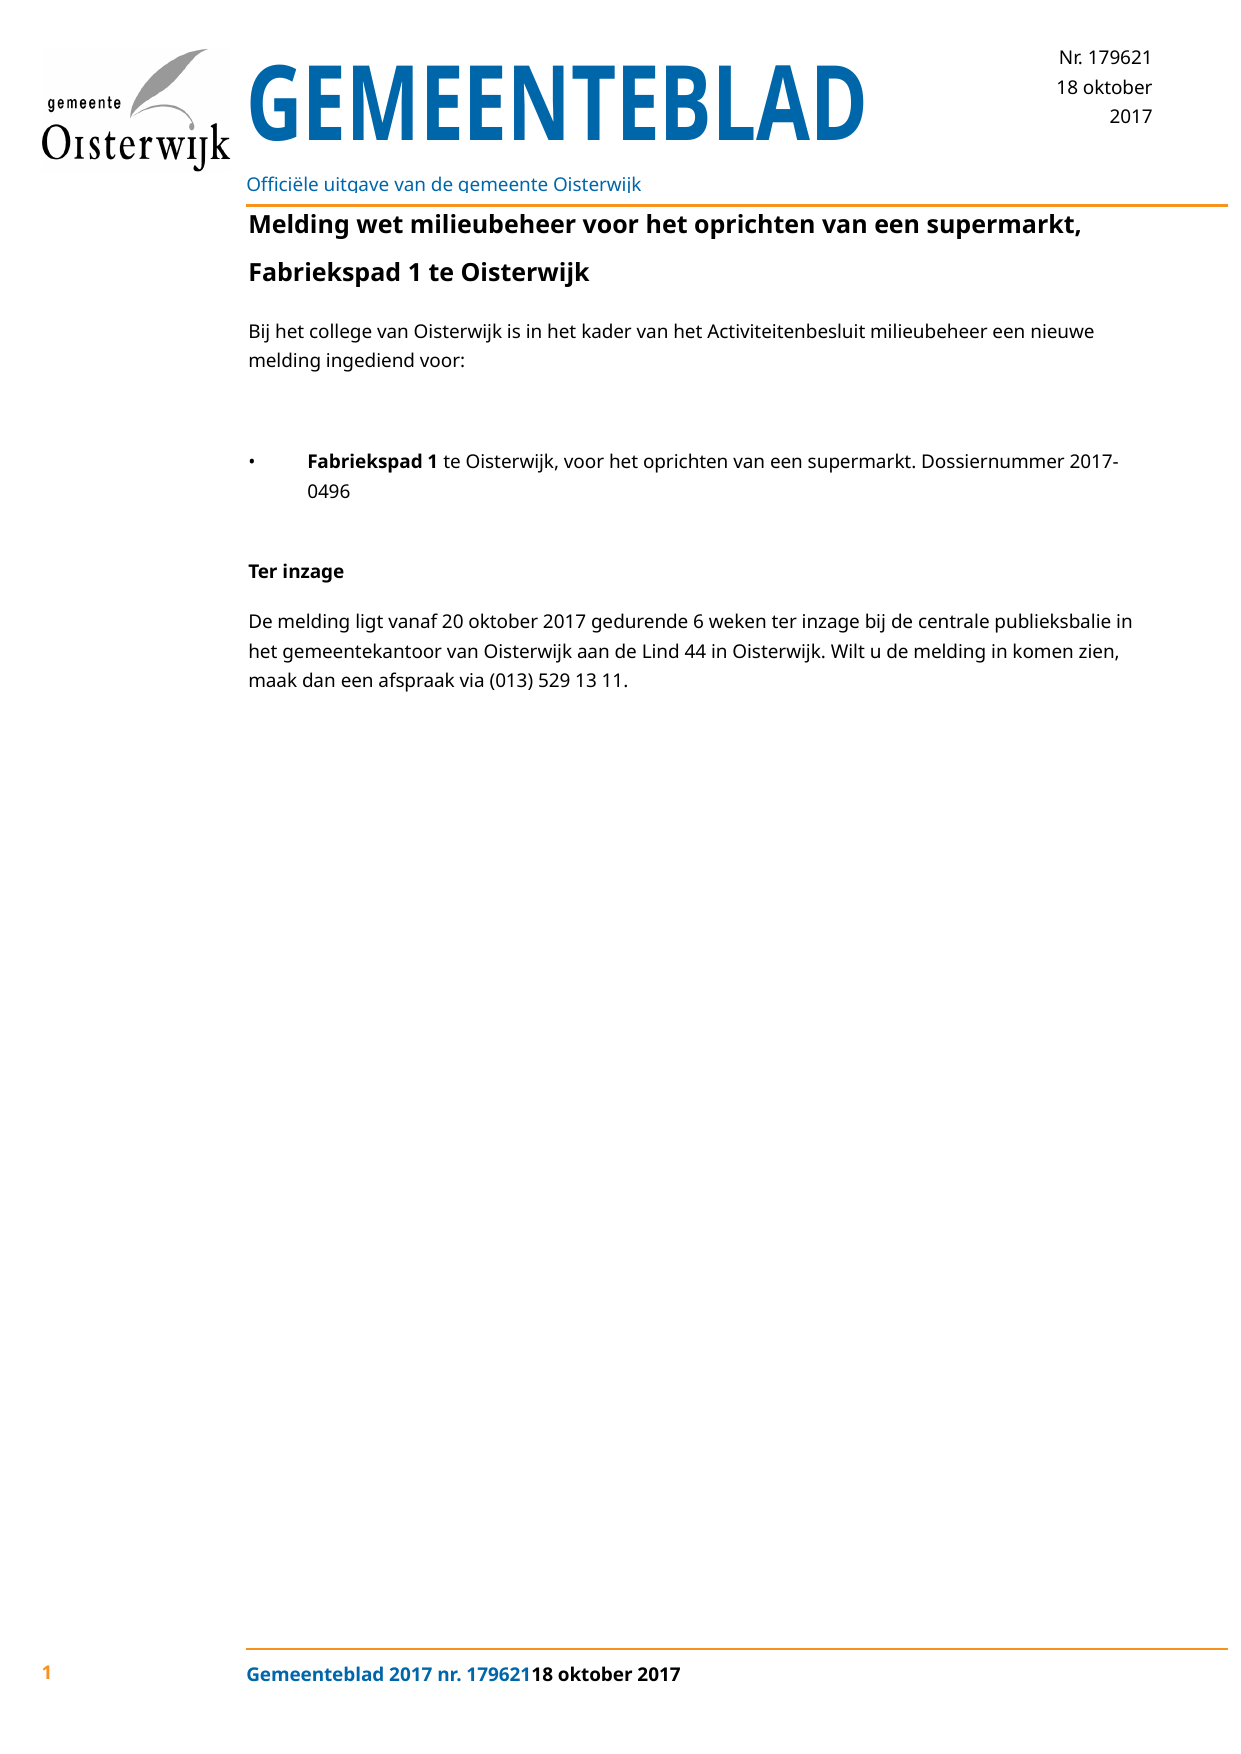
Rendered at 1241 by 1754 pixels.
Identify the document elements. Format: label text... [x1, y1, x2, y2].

list Fabriekspad 1 te Oisterwijk, voor het oprichten van een supermarkt. Dossiernummer 2017-0496 [248, 448, 1152, 504]
text Ter inzage [248, 558, 1152, 584]
picture [41, 47, 231, 172]
text Melding wet milieubeheer voor het oprichten van een supermarkt, Fabriekspad 1 te Oisterwijk [248, 207, 1152, 288]
text De melding ligt vanaf 20 oktober 2017 gedurende 6 weken ter inzage bij de centrale publieksbalie in het gemeentekantoor van Oisterwijk aan de Lind 44 in Oisterwijk. Wilt u de melding in komen zien, maak dan een afspraak via (013) 529 13 11. [248, 608, 1152, 693]
text Bij het college van Oisterwijk is in het kader van het Activiteitenbesluit milieubeheer een nieuwe melding ingediend voor: [248, 318, 1152, 373]
